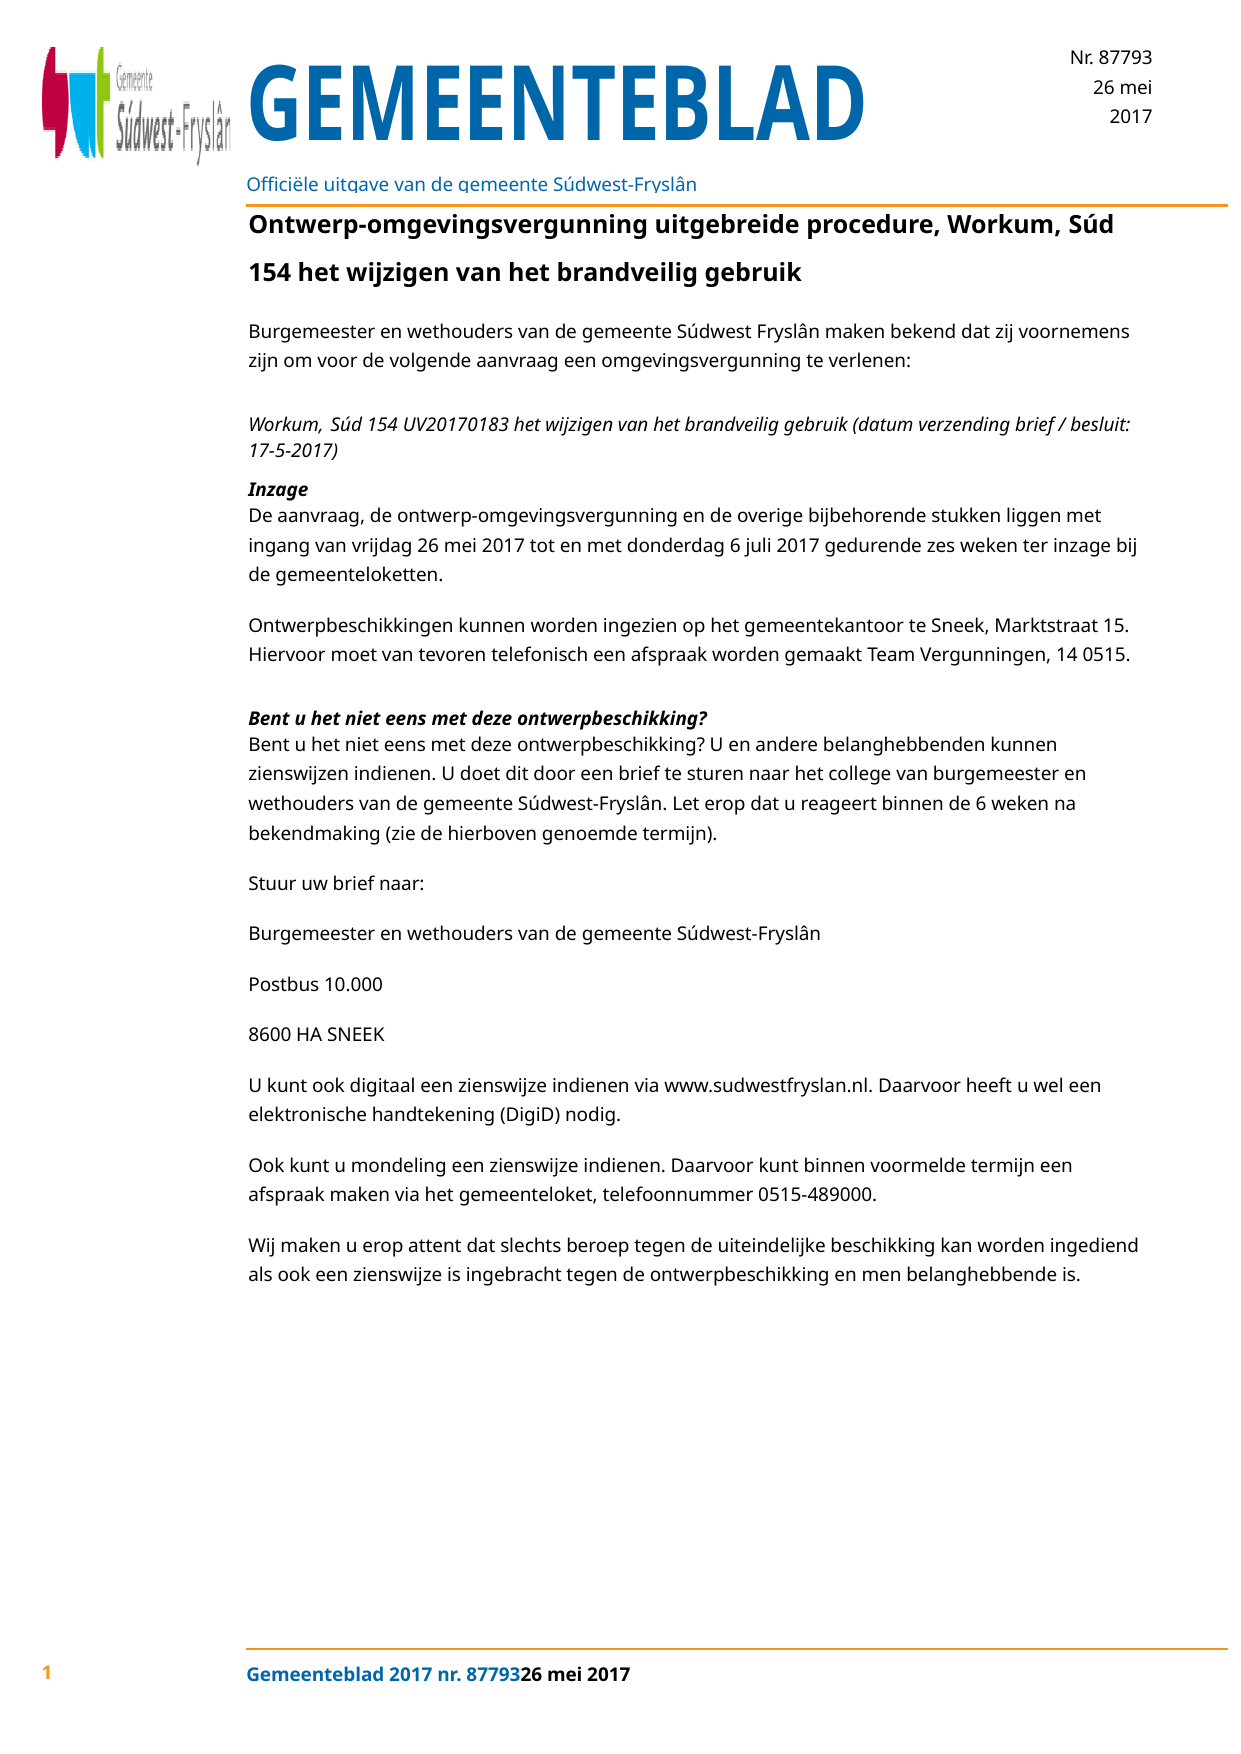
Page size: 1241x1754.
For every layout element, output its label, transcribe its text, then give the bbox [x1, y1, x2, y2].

text Inzage [248, 476, 1152, 502]
text Wij maken u erop attent dat slechts beroep tegen de uiteindelijke beschikking kan worden ingediend als ook een zienswijze is ingebracht tegen de ontwerpbeschikking en men belanghebbende is. [248, 1232, 1152, 1287]
text Stuur uw brief naar: [248, 870, 1152, 896]
text Burgemeester en wethouders van de gemeente Súdwest-Fryslân [248, 921, 1152, 946]
text Postbus 10.000 [248, 971, 1152, 997]
text Workum, Súd 154 UV20170183 het wijzigen van het brandveilig gebruik (datum verzending brief / besluit: 17-5-2017) [248, 411, 1152, 463]
text Ontwerpbeschikkingen kunnen worden ingezien op het gemeentekantoor te Sneek, Marktstraat 15. Hiervoor moet van tevoren telefonisch een afspraak worden gemaakt Team Vergunningen, 14 0515. [248, 612, 1152, 667]
text Ook kunt u mondeling een zienswijze indienen. Daarvoor kunt binnen voormelde termijn een afspraak maken via het gemeenteloket, telefoonnummer 0515-489000. [248, 1152, 1152, 1207]
picture [41, 47, 231, 172]
text Bent u het niet eens met deze ontwerpbeschikking? [248, 705, 1152, 731]
text U kunt ook digitaal een zienswijze indienen via www.sudwestfryslan.nl. Daarvoor heeft u wel een elektronische handtekening (DigiD) nodig. [248, 1072, 1152, 1127]
text De aanvraag, de ontwerp-omgevingsvergunning en de overige bijbehorende stukken liggen met ingang van vrijdag 26 mei 2017 tot en met donderdag 6 juli 2017 gedurende zes weken ter inzage bij de gemeenteloketten. [248, 502, 1152, 587]
text 8600 HA SNEEK [248, 1021, 1152, 1047]
text Bent u het niet eens met deze ontwerpbeschikking? U en andere belanghebbenden kunnen zienswijzen indienen. U doet dit door een brief te sturen naar het college van burgemeester en wethouders van de gemeente Súdwest-Fryslân. Let erop dat u reageert binnen de 6 weken na bekendmaking (zie de hierboven genoemde termijn). [248, 731, 1152, 846]
text Burgemeester en wethouders van de gemeente Súdwest Fryslân maken bekend dat zij voornemens zijn om voor de volgende aanvraag een omgevingsvergunning te verlenen: [248, 318, 1152, 373]
text Ontwerp-omgevingsvergunning uitgebreide procedure, Workum, Súd 154 het wijzigen van het brandveilig gebruik [248, 207, 1152, 288]
